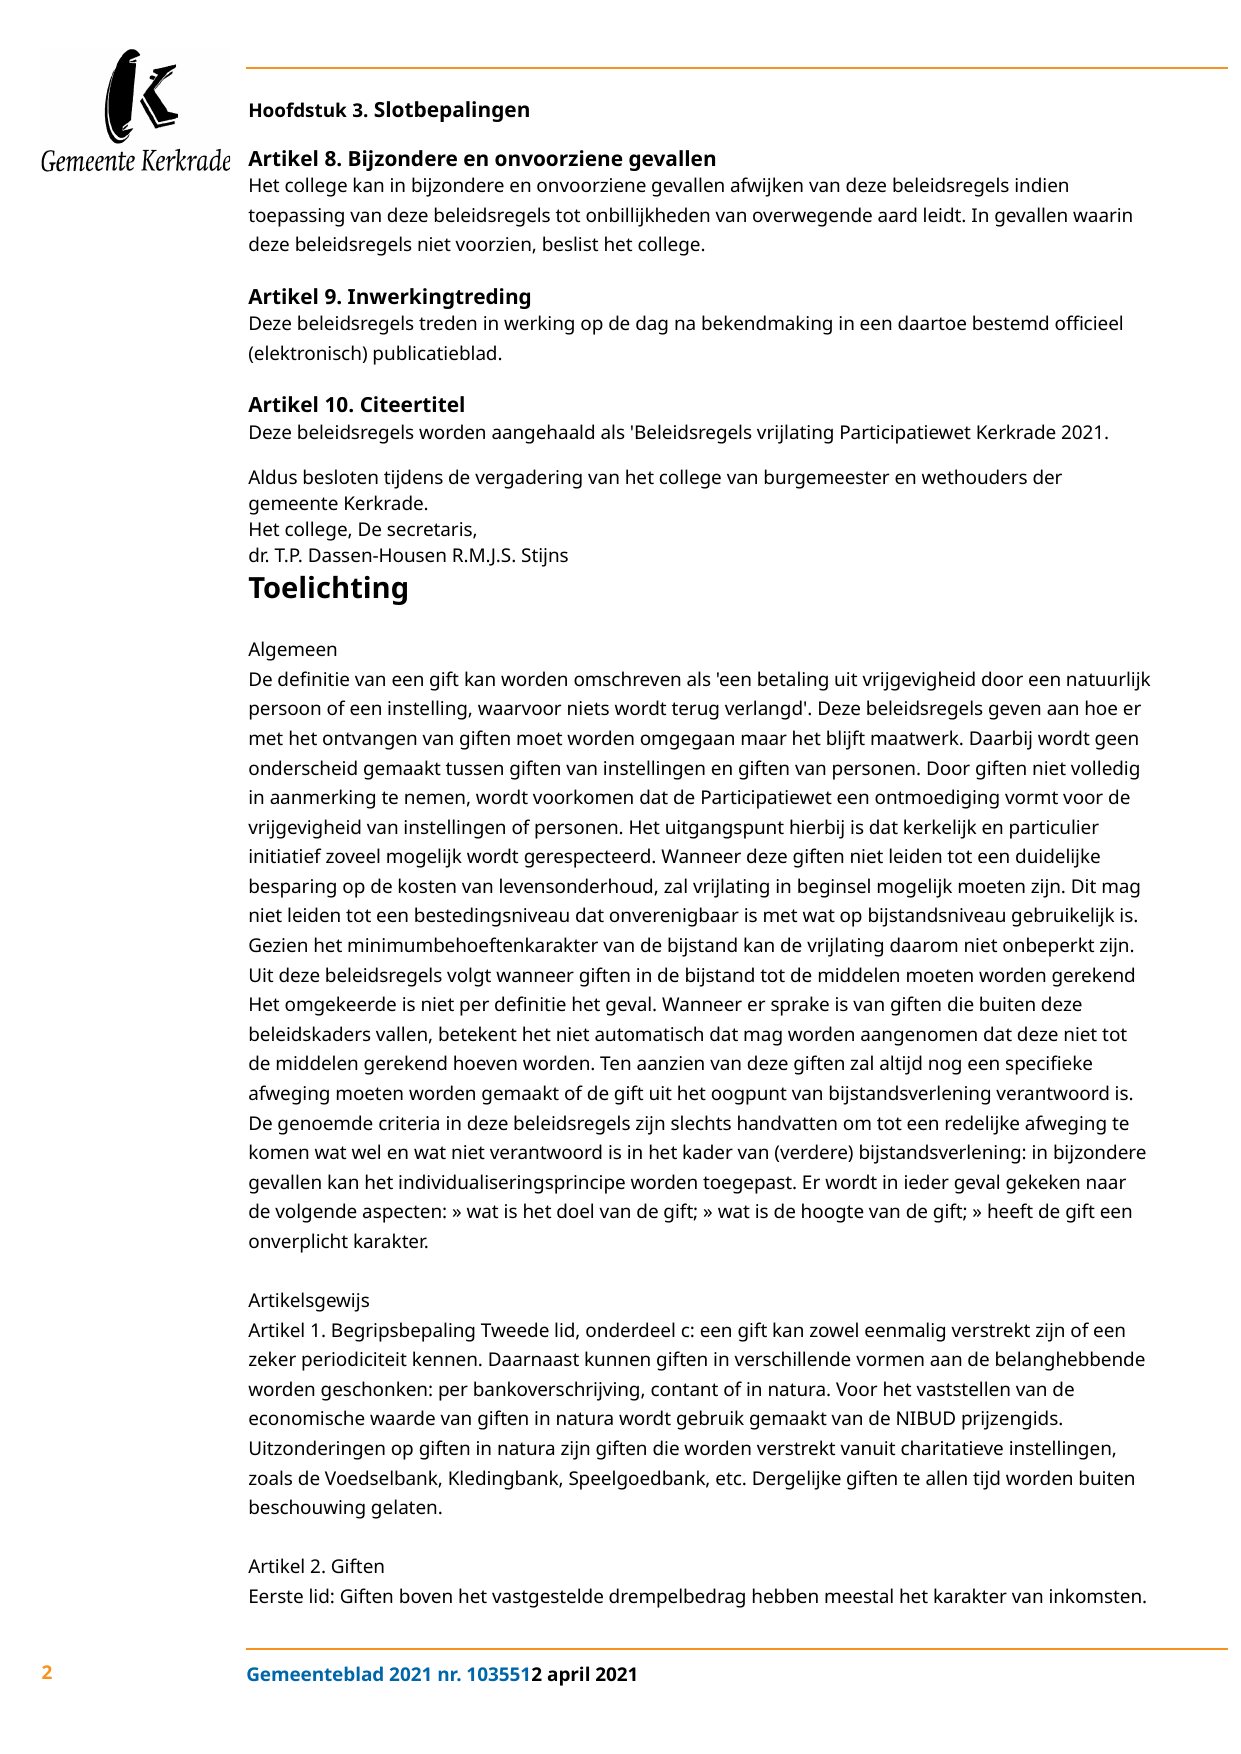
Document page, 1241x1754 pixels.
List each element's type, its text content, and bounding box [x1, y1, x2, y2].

picture [41, 47, 231, 172]
text Artikel 10. Citeertitel [248, 391, 1152, 419]
text dr. T.P. Dassen-Housen R.M.J.S. Stijns [248, 542, 1152, 567]
text Deze beleidsregels treden in werking op de dag na bekendmaking in een daartoe bestemd officieel (elektronisch) publicatieblad. [248, 311, 1152, 366]
text Het college kan in bijzondere en onvoorziene gevallen afwijken van deze beleidsregels indien toepassing van deze beleidsregels tot onbillijkheden van overwegende aard leidt. In gevallen waarin deze beleidsregels niet voorzien, beslist het college. [248, 172, 1152, 257]
text Artikel 1. Begripsbepaling Tweede lid, onderdeel c: een gift kan zowel eenmalig verstrekt zijn of een zeker periodiciteit kennen. Daarnaast kunnen giften in verschillende vormen aan de belanghebbende worden geschonken: per bankoverschrijving, contant of in natura. Voor het vaststellen van de economische waarde van giften in natura wordt gebruik gemaakt van de NIBUD prijzengids. Uitzonderingen op giften in natura zijn giften die worden verstrekt vanuit charitatieve instellingen, zoals de Voedselbank, Kledingbank, Speelgoedbank, etc. Dergelijke giften te allen tijd worden buiten beschouwing gelaten. [248, 1317, 1152, 1520]
text Artikel 2. Giften [248, 1553, 1152, 1579]
text Artikel 9. Inwerkingtreding [248, 282, 1152, 311]
text Aldus besloten tijdens de vergadering van het college van burgemeester en wethouders der gemeente Kerkrade. [248, 464, 1152, 516]
text Artikelsgewijs [248, 1287, 1152, 1313]
text Het college, De secretaris, [248, 516, 1152, 542]
text Algemeen [248, 636, 1152, 662]
text Deze beleidsregels worden aangehaald als 'Beleidsregels vrijlating Participatiewet Kerkrade 2021. [248, 419, 1152, 445]
text Artikel 8. Bijzondere en onvoorziene gevallen [248, 144, 1152, 172]
text De definitie van een gift kan worden omschreven als 'een betaling uit vrijgevigheid door een natuurlijk persoon of een instelling, waarvoor niets wordt terug verlangd'. Deze beleidsregels geven aan hoe er met het ontvangen van giften moet worden omgegaan maar het blijft maatwerk. Daarbij wordt geen onderscheid gemaakt tussen giften van instellingen en giften van personen. Door giften niet volledig in aanmerking te nemen, wordt voorkomen dat de Participatiewet een ontmoediging vormt voor de vrijgevigheid van instellingen of personen. Het uitgangspunt hierbij is dat kerkelijk en particulier initiatief zoveel mogelijk wordt gerespecteerd. Wanneer deze giften niet leiden tot een duidelijke besparing op de kosten van levensonderhoud, zal vrijlating in beginsel mogelijk moeten zijn. Dit mag niet leiden tot een bestedingsniveau dat onverenigbaar is met wat op bijstandsniveau gebruikelijk is. Gezien het minimumbehoeftenkarakter van de bijstand kan de vrijlating daarom niet onbeperkt zijn. Uit deze beleidsregels volgt wanneer giften in de bijstand tot de middelen moeten worden gerekend Het omgekeerde is niet per definitie het geval. Wanneer er sprake is van giften die buiten deze beleidskaders vallen, betekent het niet automatisch dat mag worden aangenomen dat deze niet tot de middelen gerekend hoeven worden. Ten aanzien van deze giften zal altijd nog een specifieke afweging moeten worden gemaakt of de gift uit het oogpunt van bijstandsverlening verantwoord is. De genoemde criteria in deze beleidsregels zijn slechts handvatten om tot een redelijke afweging te komen wat wel en wat niet verantwoord is in het kader van (verdere) bijstandsverlening: in bijzondere gevallen kan het individualiseringsprincipe worden toegepast. Er wordt in ieder geval gekeken naar de volgende aspecten: » wat is het doel van de gift; » wat is de hoogte van de gift; » heeft de gift een onverplicht karakter. [248, 666, 1152, 1254]
text Eerste lid: Giften boven het vastgestelde drempelbedrag hebben meestal het karakter van inkomsten. [248, 1583, 1152, 1609]
text Hoofdstuk 3. Slotbepalingen [248, 95, 1152, 123]
text Toelichting [248, 567, 1152, 607]
